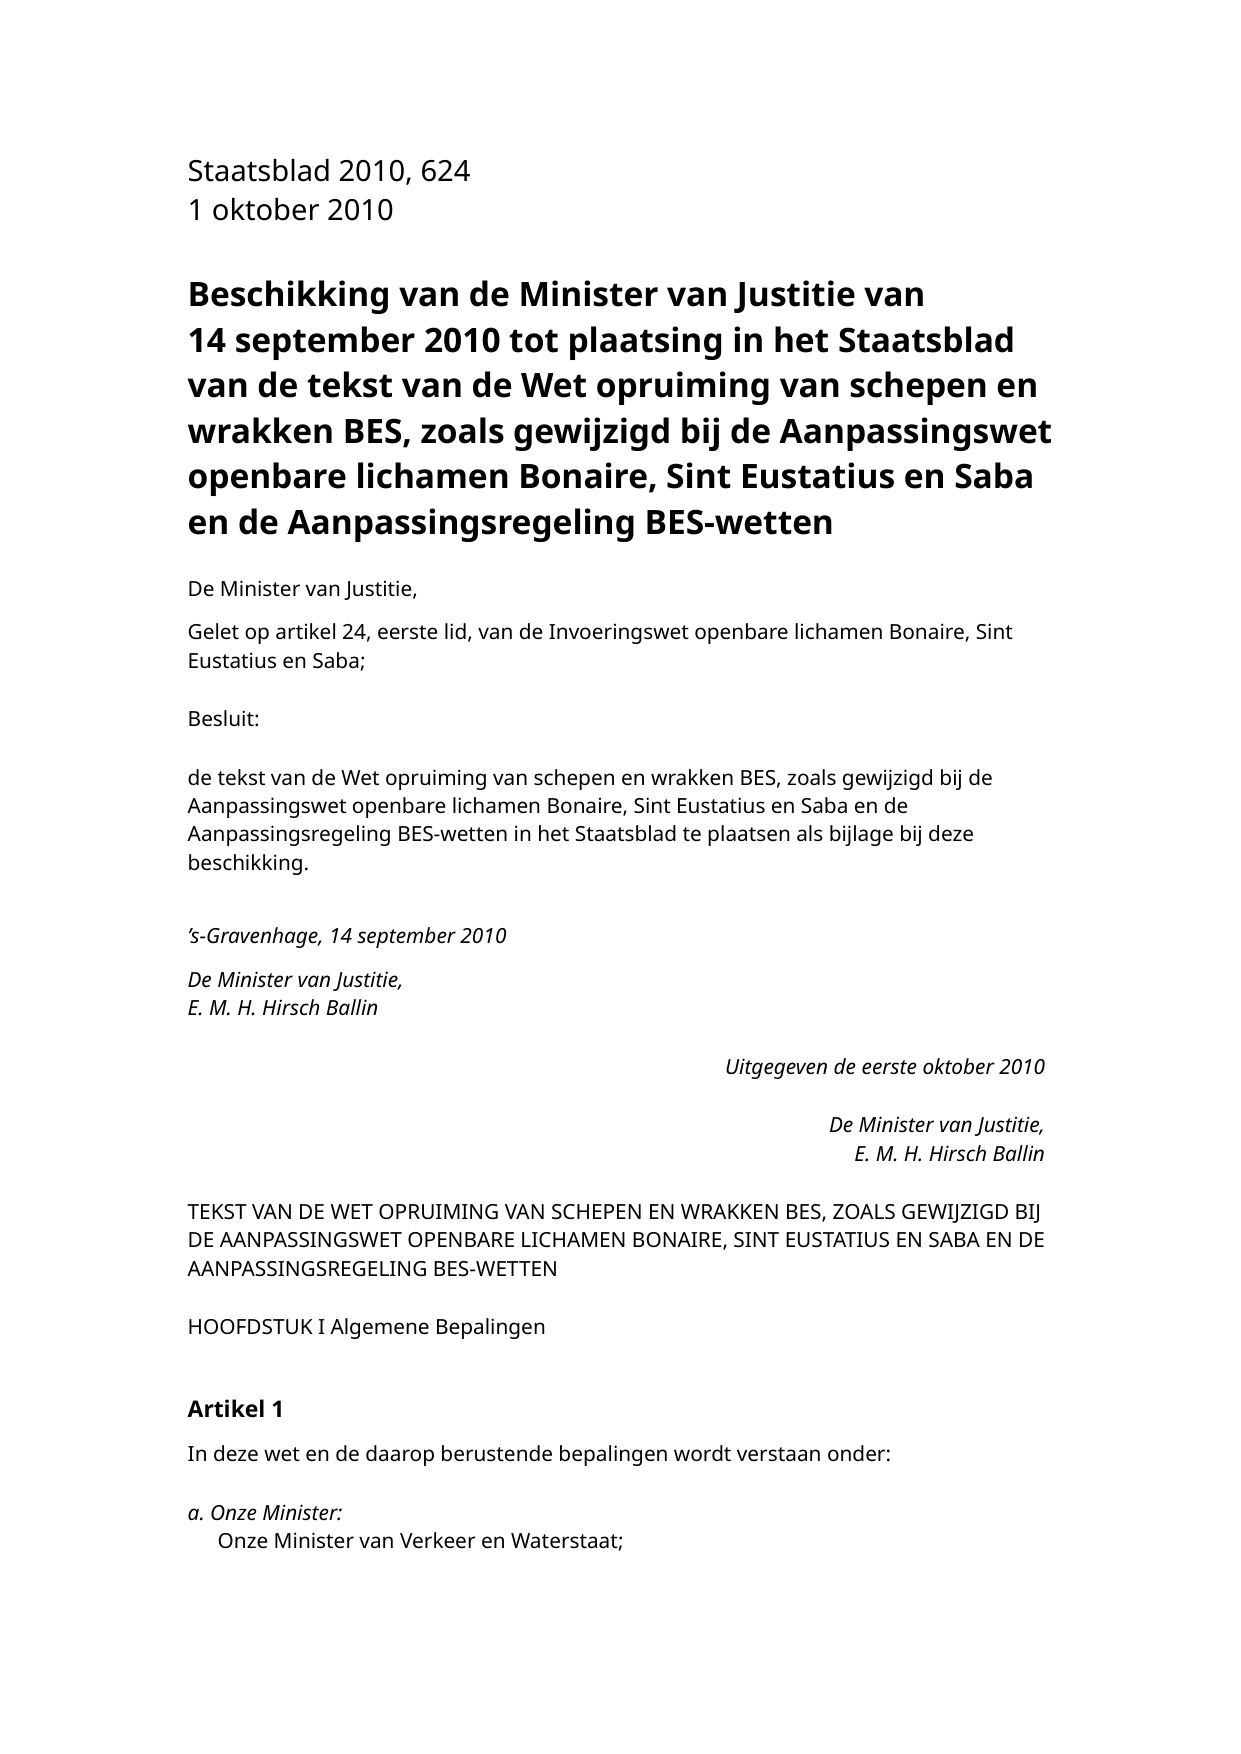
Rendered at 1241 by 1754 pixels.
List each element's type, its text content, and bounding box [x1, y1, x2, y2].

text E. M. H. Hirsch Ballin [187, 993, 1053, 1022]
text 1 oktober 2010 [187, 190, 1053, 229]
text De Minister van Justitie, [187, 965, 1053, 993]
text ’s-Gravenhage, 14 september 2010 [187, 921, 1053, 950]
subtitle HOOFDSTUK I Algemene Bepalingen [187, 1312, 1053, 1341]
text E. M. H. Hirsch Ballin [187, 1139, 1053, 1167]
subtitle TEKST VAN DE WET OPRUIMING VAN SCHEPEN EN WRAKKEN BES, ZOALS GEWIJZIGD BIJ DE AANPASSINGSWET OPENBARE LICHAMEN BONAIRE, SINT EUSTATIUS EN SABA EN DE AANPASSINGSREGELING BES-WETTEN [187, 1197, 1053, 1282]
text Besluit: [187, 704, 1053, 733]
text a. Onze Minister: [187, 1498, 1053, 1526]
text de tekst van de Wet opruiming van schepen en wrakken BES, zoals gewijzigd bij de Aanpassingswet openbare lichamen Bonaire, Sint Eustatius en Saba en de Aanpassingsregeling BES-wetten in het Staatsblad te plaatsen als bijlage bij deze beschikking. [187, 763, 1053, 876]
text Uitgegeven de eerste oktober 2010 [187, 1052, 1053, 1080]
text Gelet op artikel 24, eerste lid, van de Invoeringswet openbare lichamen Bonaire, Sint Eustatius en Saba; [187, 617, 1053, 674]
subtitle Artikel 1 [187, 1393, 1053, 1424]
subtitle Beschikking van de Minister van Justitie van 14 september 2010 tot plaatsing in het Staatsblad van de tekst van de Wet opruiming van schepen en wrakken BES, zoals gewijzigd bij de Aanpassingswet openbare lichamen Bonaire, Sint Eustatius en Saba en de Aanpassingsregeling BES-wetten [187, 271, 1053, 544]
text In deze wet en de daarop berustende bepalingen wordt verstaan onder: [187, 1439, 1053, 1468]
text Staatsblad 2010, 624 [187, 150, 1053, 190]
text Onze Minister van Verkeer en Waterstaat; [217, 1526, 1053, 1555]
text De Minister van Justitie, [187, 574, 1053, 602]
text De Minister van Justitie, [187, 1110, 1053, 1139]
